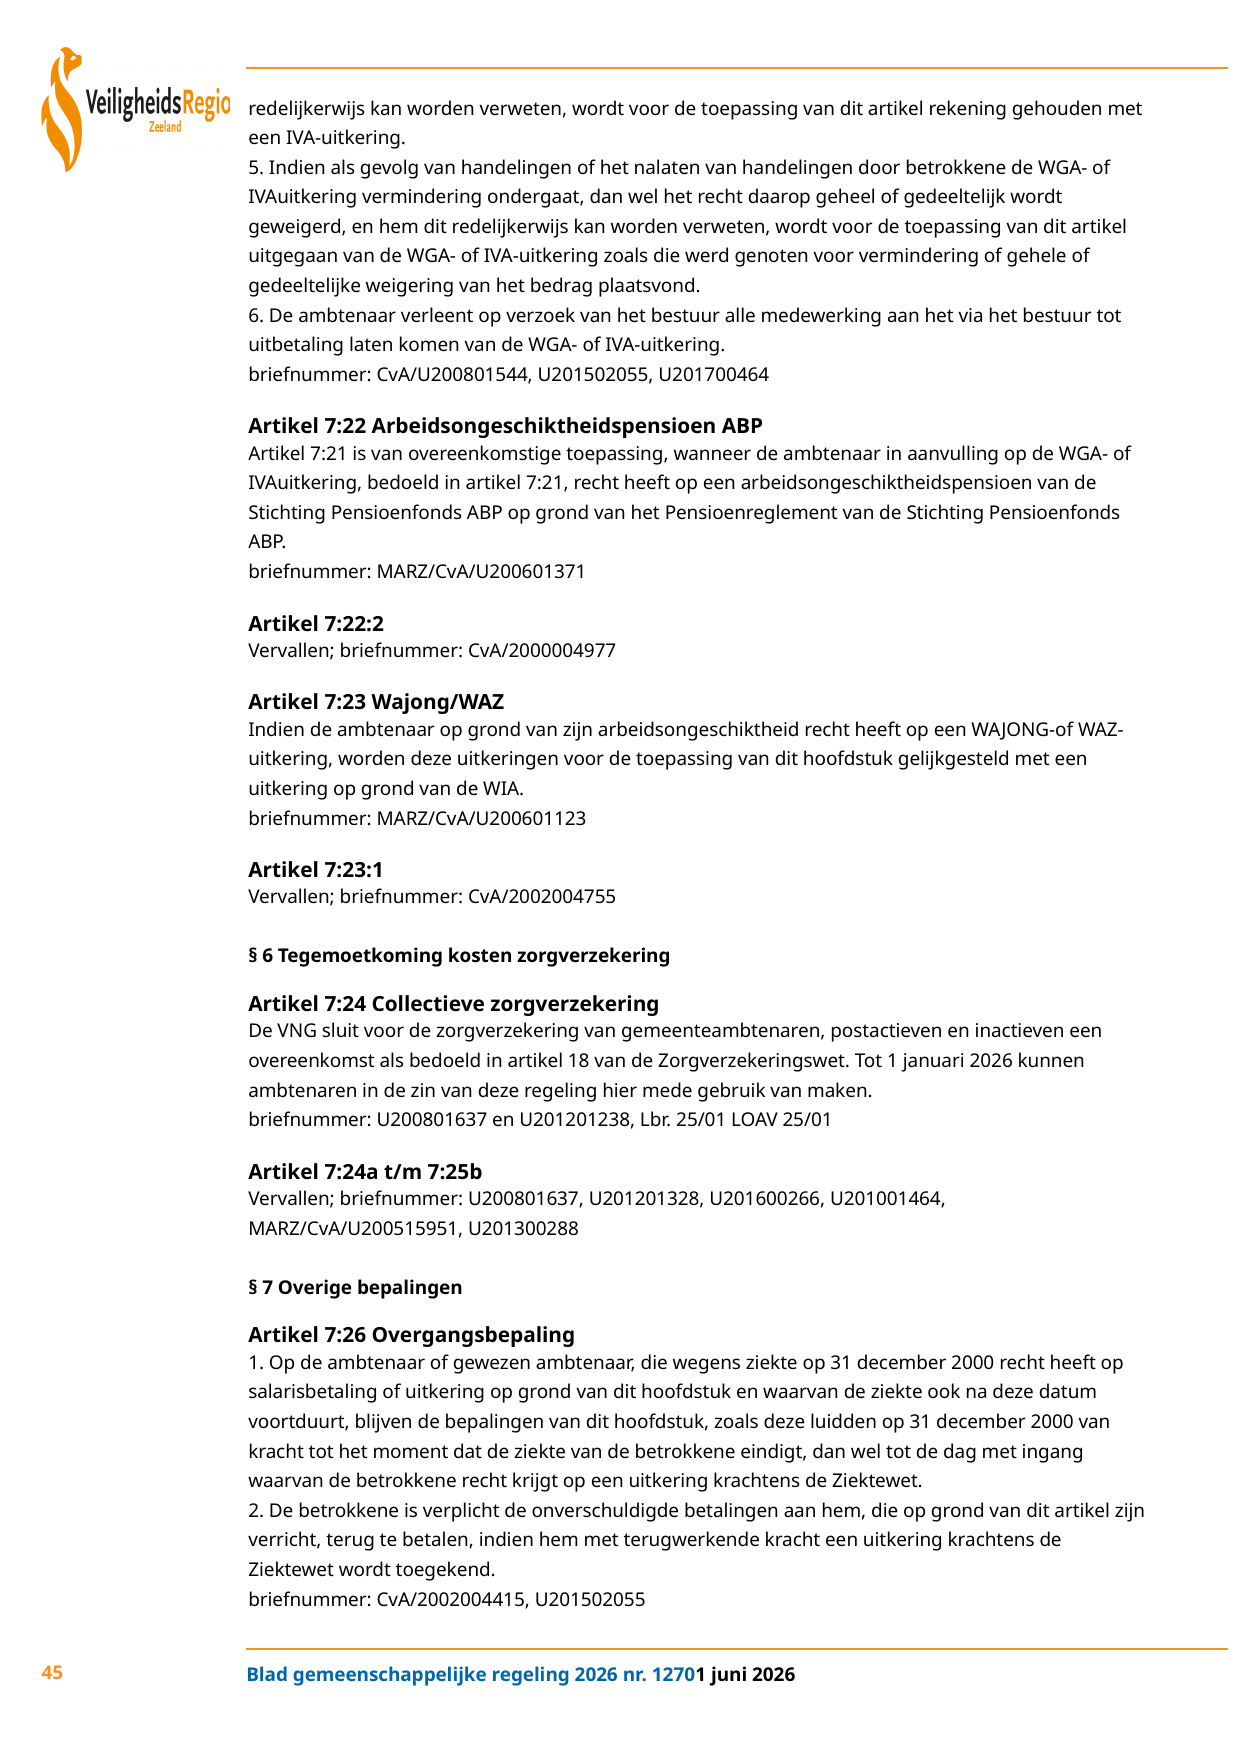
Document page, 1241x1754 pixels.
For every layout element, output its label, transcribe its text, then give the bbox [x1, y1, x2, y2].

text Artikel 7:23 Wajong/WAZ [248, 687, 1152, 716]
text Artikel 7:26 Overgangsbepaling [248, 1321, 1152, 1349]
text Artikel 7:24 Collectieve zorgverzekering [248, 989, 1152, 1018]
text briefnummer: U200801637 en U201201238, Lbr. 25/01 LOAV 25/01 [248, 1106, 1152, 1132]
text Vervallen; briefnummer: U200801637, U201201328, U201600266, U201001464, MARZ/CvA/U200515951, U201300288 [248, 1185, 1152, 1241]
text briefnummer: MARZ/CvA/U200601371 [248, 558, 1152, 584]
text briefnummer: CvA/2002004415, U201502055 [248, 1586, 1152, 1611]
text redelijkerwijs kan worden verweten, wordt voor de toepassing van dit artikel rekening gehouden met een IVA-uitkering. [248, 95, 1152, 150]
text § 6 Tegemoetkoming kosten zorgverzekering [248, 943, 1152, 968]
text Artikel 7:24a t/m 7:25b [248, 1157, 1152, 1185]
text briefnummer: MARZ/CvA/U200601123 [248, 805, 1152, 830]
text 2. De betrokkene is verplicht de onverschuldigde betalingen aan hem, die op grond van dit artikel zijn verricht, terug te betalen, indien hem met terugwerkende kracht een uitkering krachtens de Ziektewet wordt toegekend. [248, 1497, 1152, 1582]
text Artikel 7:23:1 [248, 855, 1152, 883]
text briefnummer: CvA/U200801544, U201502055, U201700464 [248, 361, 1152, 387]
text Artikel 7:22 Arbeidsongeschiktheidspensioen ABP [248, 411, 1152, 440]
text Vervallen; briefnummer: CvA/2000004977 [248, 637, 1152, 663]
text Vervallen; briefnummer: CvA/2002004755 [248, 883, 1152, 909]
text 6. De ambtenaar verleent op verzoek van het bestuur alle medewerking aan het via het bestuur tot uitbetaling laten komen van de WGA- of IVA-uitkering. [248, 302, 1152, 357]
text Artikel 7:22:2 [248, 609, 1152, 637]
text De VNG sluit voor de zorgverzekering van gemeenteambtenaren, postactieven en inactieven een overeenkomst als bedoeld in artikel 18 van de Zorgverzekeringswet. Tot 1 januari 2026 kunnen ambtenaren in de zin van deze regeling hier mede gebruik van maken. [248, 1018, 1152, 1103]
text Artikel 7:21 is van overeenkomstige toepassing, wanneer de ambtenaar in aanvulling op de WGA- of IVAuitkering, bedoeld in artikel 7:21, recht heeft op een arbeidsongeschiktheidspensioen van de Stichting Pensioenfonds ABP op grond van het Pensioenreglement van de Stichting Pensioenfonds ABP. [248, 440, 1152, 554]
picture [41, 47, 231, 172]
text 5. Indien als gevolg van handelingen of het nalaten van handelingen door betrokkene de WGA- of IVAuitkering vermindering ondergaat, dan wel het recht daarop geheel of gedeeltelijk wordt geweigerd, en hem dit redelijkerwijs kan worden verweten, wordt voor de toepassing van dit artikel uitgegaan van de WGA- of IVA-uitkering zoals die werd genoten voor vermindering of gehele of gedeeltelijke weigering van het bedrag plaatsvond. [248, 154, 1152, 298]
text 1. Op de ambtenaar of gewezen ambtenaar, die wegens ziekte op 31 december 2000 recht heeft op salarisbetaling of uitkering op grond van dit hoofdstuk en waarvan de ziekte ook na deze datum voortduurt, blijven de bepalingen van dit hoofdstuk, zoals deze luidden op 31 december 2000 van kracht tot het moment dat de ziekte van de betrokkene eindigt, dan wel tot de dag met ingang waarvan de betrokkene recht krijgt op een uitkering krachtens de Ziektewet. [248, 1349, 1152, 1493]
text Indien de ambtenaar op grond van zijn arbeidsongeschiktheid recht heeft op een WAJONG-of WAZ-uitkering, worden deze uitkeringen voor de toepassing van dit hoofdstuk gelijkgesteld met een uitkering op grond van de WIA. [248, 716, 1152, 801]
text § 7 Overige bepalingen [248, 1274, 1152, 1300]
